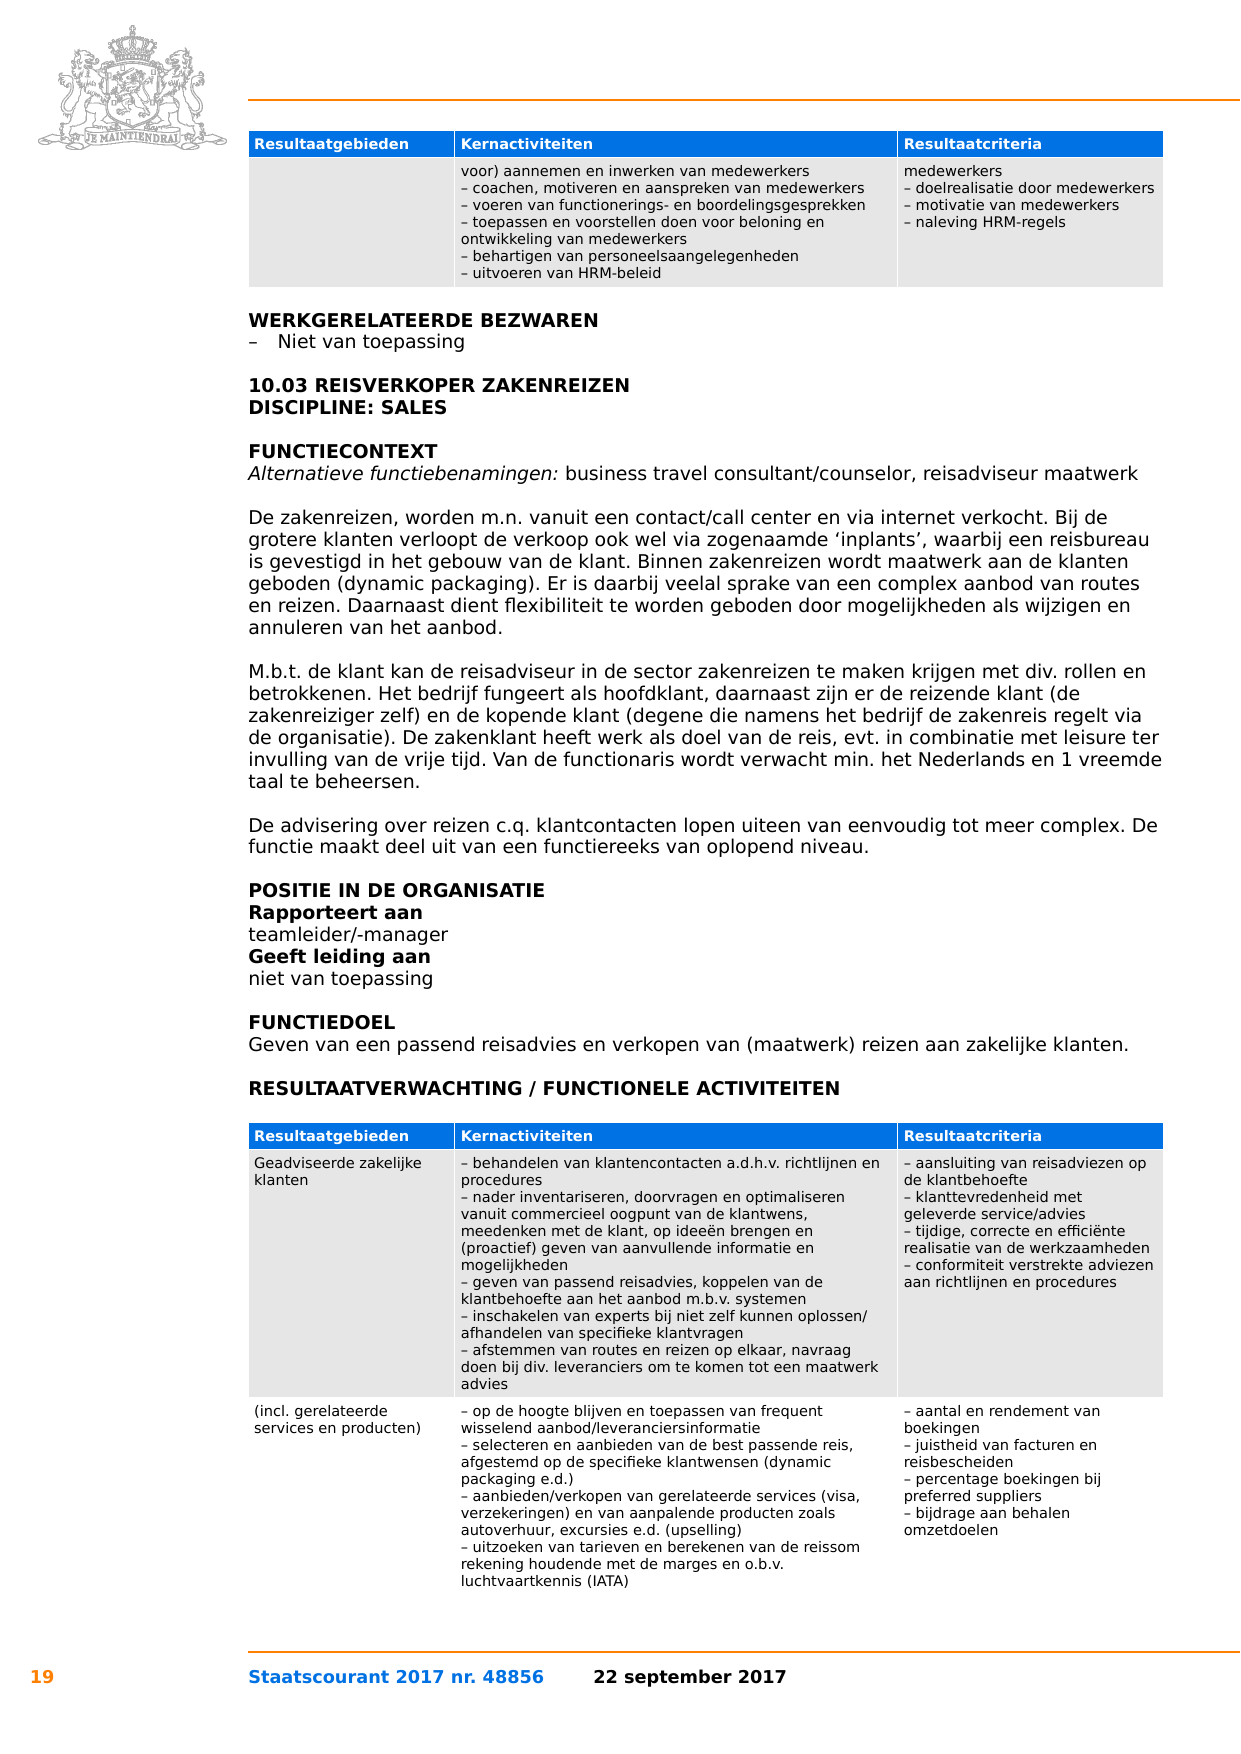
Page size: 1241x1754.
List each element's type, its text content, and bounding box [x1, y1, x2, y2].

table_header Resultaatcriteria [898, 1123, 1163, 1149]
text POSITIE IN DE ORGANISATIE [248, 880, 1163, 902]
text DISCIPLINE: SALES [248, 397, 1163, 419]
picture [38, 25, 227, 150]
text 10.03 REISVERKOPER ZAKENREIZEN [248, 375, 1163, 397]
table_cell – op de hoogte blijven en toepassen van frequent wisselend aanbod/leveranciersinformatie – selecteren en aanbieden van de best passende reis, afgestemd op de specifieke klantwensen (dynamic packaging e.d.) – aanbieden/verkopen van gerelateerde services (visa, verzekeringen) en van aanpalende producten zoals autoverhuur, excursies e.d. (upselling) – uitzoeken van tarieven en berekenen van de reissom rekening houdende met de marges en o.b.v. luchtvaartkennis (IATA) [455, 1398, 897, 1594]
text Geeft leiding aan [248, 946, 1163, 968]
table_cell – aantal en rendement van boekingen – juistheid van facturen en reisbescheiden – percentage boekingen bij preferred suppliers – bijdrage aan behalen omzetdoelen [898, 1398, 1163, 1594]
table_cell medewerkers – doelrealisatie door medewerkers – motivatie van medewerkers – naleving HRM-regels [898, 158, 1163, 287]
text De advisering over reizen c.q. klantcontacten lopen uiteen van eenvoudig tot meer complex. De functie maakt deel uit van een functiereeks van oplopend niveau. [248, 814, 1163, 858]
table_header Kernactiviteiten [455, 1123, 897, 1149]
table_cell (incl. gerelateerde services en producten) [249, 1398, 454, 1594]
text RESULTAATVERWACHTING / FUNCTIONELE ACTIVITEITEN [248, 1078, 1163, 1100]
table_cell voor) aannemen en inwerken van medewerkers – coachen, motiveren en aanspreken van medewerkers – voeren van functionerings- en boordelingsgesprekken – toepassen en voorstellen doen voor beloning en ontwikkeling van medewerkers – behartigen van personeelsaangelegenheden – uitvoeren van HRM-beleid [455, 158, 897, 287]
text – Niet van toepassing [248, 331, 1163, 353]
table_header Resultaatgebieden [249, 131, 454, 157]
table_cell – behandelen van klantencontacten a.d.h.v. richtlijnen en procedures – nader inventariseren, doorvragen en optimaliseren vanuit commercieel oogpunt van de klantwens, meedenken met de klant, op ideeën brengen en (proactief) geven van aanvullende informatie en mogelijkheden – geven van passend reisadvies, koppelen van de klantbehoefte aan het aanbod m.b.v. systemen – inschakelen van experts bij niet zelf kunnen oplossen/ afhandelen van specifieke klantvragen – afstemmen van routes en reizen op elkaar, navraag doen bij div. leveranciers om te komen tot een maatwerk advies [455, 1150, 897, 1397]
text FUNCTIECONTEXT [248, 441, 1163, 463]
table_cell – aansluiting van reisadviezen op de klantbehoefte – klanttevredenheid met geleverde service/advies – tijdige, correcte en efficiënte realisatie van de werkzaamheden – conformiteit verstrekte adviezen aan richtlijnen en procedures [898, 1150, 1163, 1397]
text Rapporteert aan [248, 902, 1163, 924]
text FUNCTIEDOEL [248, 1012, 1163, 1034]
table_cell [249, 158, 454, 287]
text Geven van een passend reisadvies en verkopen van (maatwerk) reizen aan zakelijke klanten. [248, 1034, 1163, 1056]
text Alternatieve functiebenamingen: business travel consultant/counselor, reisadviseur maatwerk [248, 463, 1163, 485]
text De zakenreizen, worden m.n. vanuit een contact/call center en via internet verkocht. Bij de grotere klanten verloopt de verkoop ook wel via zogenaamde ‘inplants’, waarbij een reisbureau is gevestigd in het gebouw van de klant. Binnen zakenreizen wordt maatwerk aan de klanten geboden (dynamic packaging). Er is daarbij veelal sprake van een complex aanbod van routes en reizen. Daarnaast dient flexibiliteit te worden geboden door mogelijkheden als wijzigen en annuleren van het aanbod. [248, 507, 1163, 639]
table_header Resultaatcriteria [898, 131, 1163, 157]
table_header Kernactiviteiten [455, 131, 897, 157]
text niet van toepassing [248, 968, 1163, 990]
table_cell Geadviseerde zakelijke klanten [249, 1150, 454, 1397]
text M.b.t. de klant kan de reisadviseur in de sector zakenreizen te maken krijgen met div. rollen en betrokkenen. Het bedrijf fungeert als hoofdklant, daarnaast zijn er de reizende klant (de zakenreiziger zelf) en de kopende klant (degene die namens het bedrijf de zakenreis regelt via de organisatie). De zakenklant heeft werk als doel van de reis, evt. in combinatie met leisure ter invulling van de vrije tijd. Van de functionaris wordt verwacht min. het Nederlands en 1 vreemde taal te beheersen. [248, 661, 1163, 793]
text WERKGERELATEERDE BEZWAREN [248, 309, 1163, 331]
text teamleider/-manager [248, 924, 1163, 946]
table_header Resultaatgebieden [249, 1123, 454, 1149]
